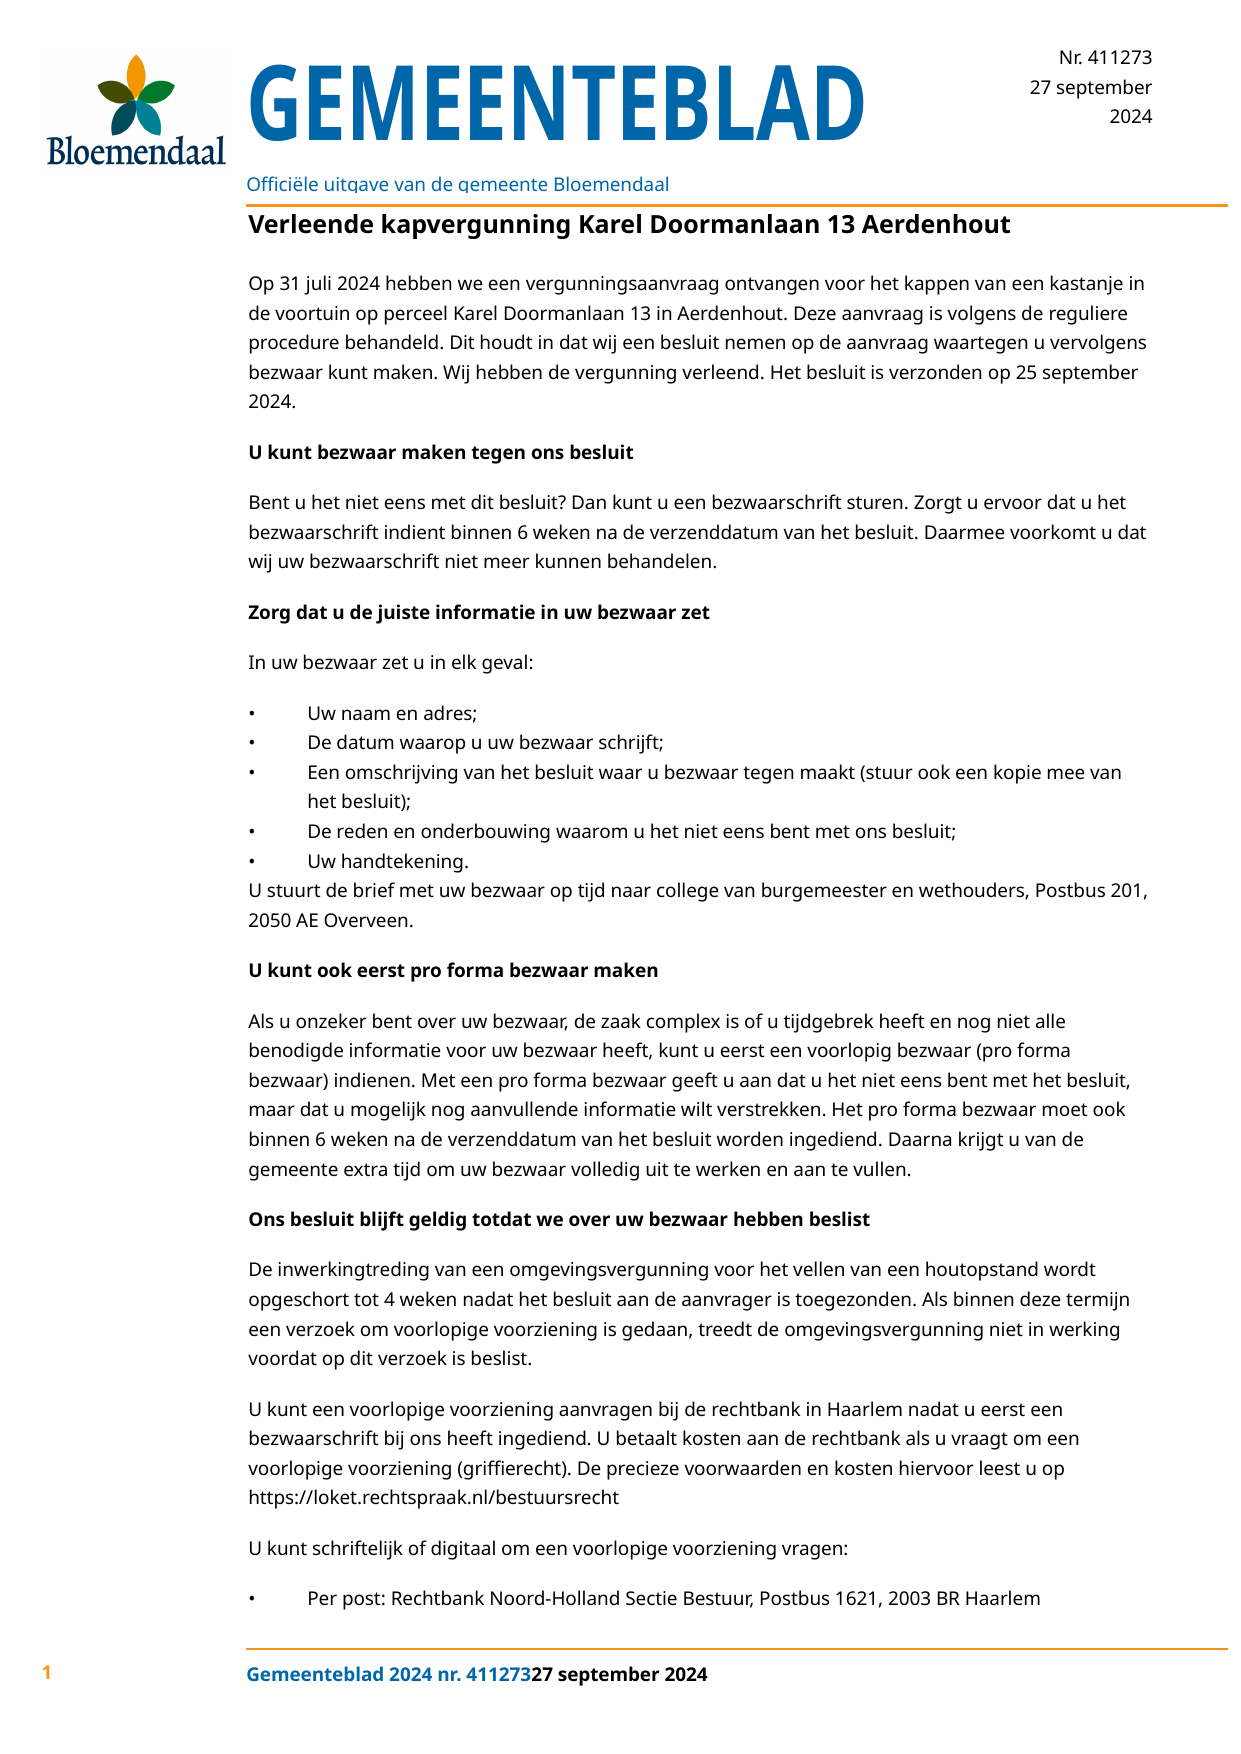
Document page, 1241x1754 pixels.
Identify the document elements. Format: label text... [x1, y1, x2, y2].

text In uw bezwaar zet u in elk geval: [248, 649, 1152, 675]
list De reden en onderbouwing waarom u het niet eens bent met ons besluit; [248, 818, 1152, 844]
text Op 31 juli 2024 hebben we een vergunningsaanvraag ontvangen voor het kappen van een kastanje in de voortuin op perceel Karel Doormanlaan 13 in Aerdenhout. Deze aanvraag is volgens de reguliere procedure behandeld. Dit houdt in dat wij een besluit nemen op de aanvraag waartegen u vervolgens bezwaar kunt maken. Wij hebben de vergunning verleend. Het besluit is verzonden op 25 september 2024. [248, 270, 1152, 414]
text De inwerkingtreding van een omgevingsvergunning voor het vellen van een houtopstand wordt opgeschort tot 4 weken nadat het besluit aan de aanvrager is toegezonden. Als binnen deze termijn een verzoek om voorlopige voorziening is gedaan, treedt de omgevingsvergunning niet in werking voordat op dit verzoek is beslist. [248, 1257, 1152, 1371]
text U kunt ook eerst pro forma bezwaar maken [248, 957, 1152, 983]
text U kunt schriftelijk of digitaal om een voorlopige voorziening vragen: [248, 1535, 1152, 1561]
text Bent u het niet eens met dit besluit? Dan kunt u een bezwaarschrift sturen. Zorgt u ervoor dat u het bezwaarschrift indient binnen 6 weken na de verzenddatum van het besluit. Daarmee voorkomt u dat wij uw bezwaarschrift niet meer kunnen behandelen. [248, 489, 1152, 574]
text Verleende kapvergunning Karel Doormanlaan 13 Aerdenhout [248, 207, 1152, 241]
text U kunt bezwaar maken tegen ons besluit [248, 439, 1152, 465]
text U stuurt de brief met uw bezwaar op tijd naar college van burgemeester en wethouders, Postbus 201, 2050 AE Overveen. [248, 877, 1152, 933]
text Als u onzeker bent over uw bezwaar, de zaak complex is of u tijdgebrek heeft en nog niet alle benodigde informatie voor uw bezwaar heeft, kunt u eerst een voorlopig bezwaar (pro forma bezwaar) indienen. Met een pro forma bezwaar geeft u aan dat u het niet eens bent met het besluit, maar dat u mogelijk nog aanvullende informatie wilt verstrekken. Het pro forma bezwaar moet ook binnen 6 weken na de verzenddatum van het besluit worden ingediend. Daarna krijgt u van de gemeente extra tijd om uw bezwaar volledig uit te werken en aan te vullen. [248, 1008, 1152, 1181]
list De datum waarop u uw bezwaar schrijft; [248, 729, 1152, 755]
text Ons besluit blijft geldig totdat we over uw bezwaar hebben beslist [248, 1206, 1152, 1232]
text U kunt een voorlopige voorziening aanvragen bij de rechtbank in Haarlem nadat u eerst een bezwaarschrift bij ons heeft ingediend. U betaalt kosten aan de rechtbank als u vraagt om een voorlopige voorziening (griffierecht). De precieze voorwaarden en kosten hiervoor leest u op https://loket.rechtspraak.nl/bestuursrecht [248, 1396, 1152, 1510]
picture [41, 47, 231, 172]
list Een omschrijving van het besluit waar u bezwaar tegen maakt (stuur ook een kopie mee van het besluit); [248, 759, 1152, 814]
list Uw naam en adres; [248, 700, 1152, 726]
list Uw handtekening. [248, 848, 1152, 873]
list Per post: Rechtbank Noord-Holland Sectie Bestuur, Postbus 1621, 2003 BR Haarlem [248, 1585, 1152, 1611]
text Zorg dat u de juiste informatie in uw bezwaar zet [248, 599, 1152, 625]
